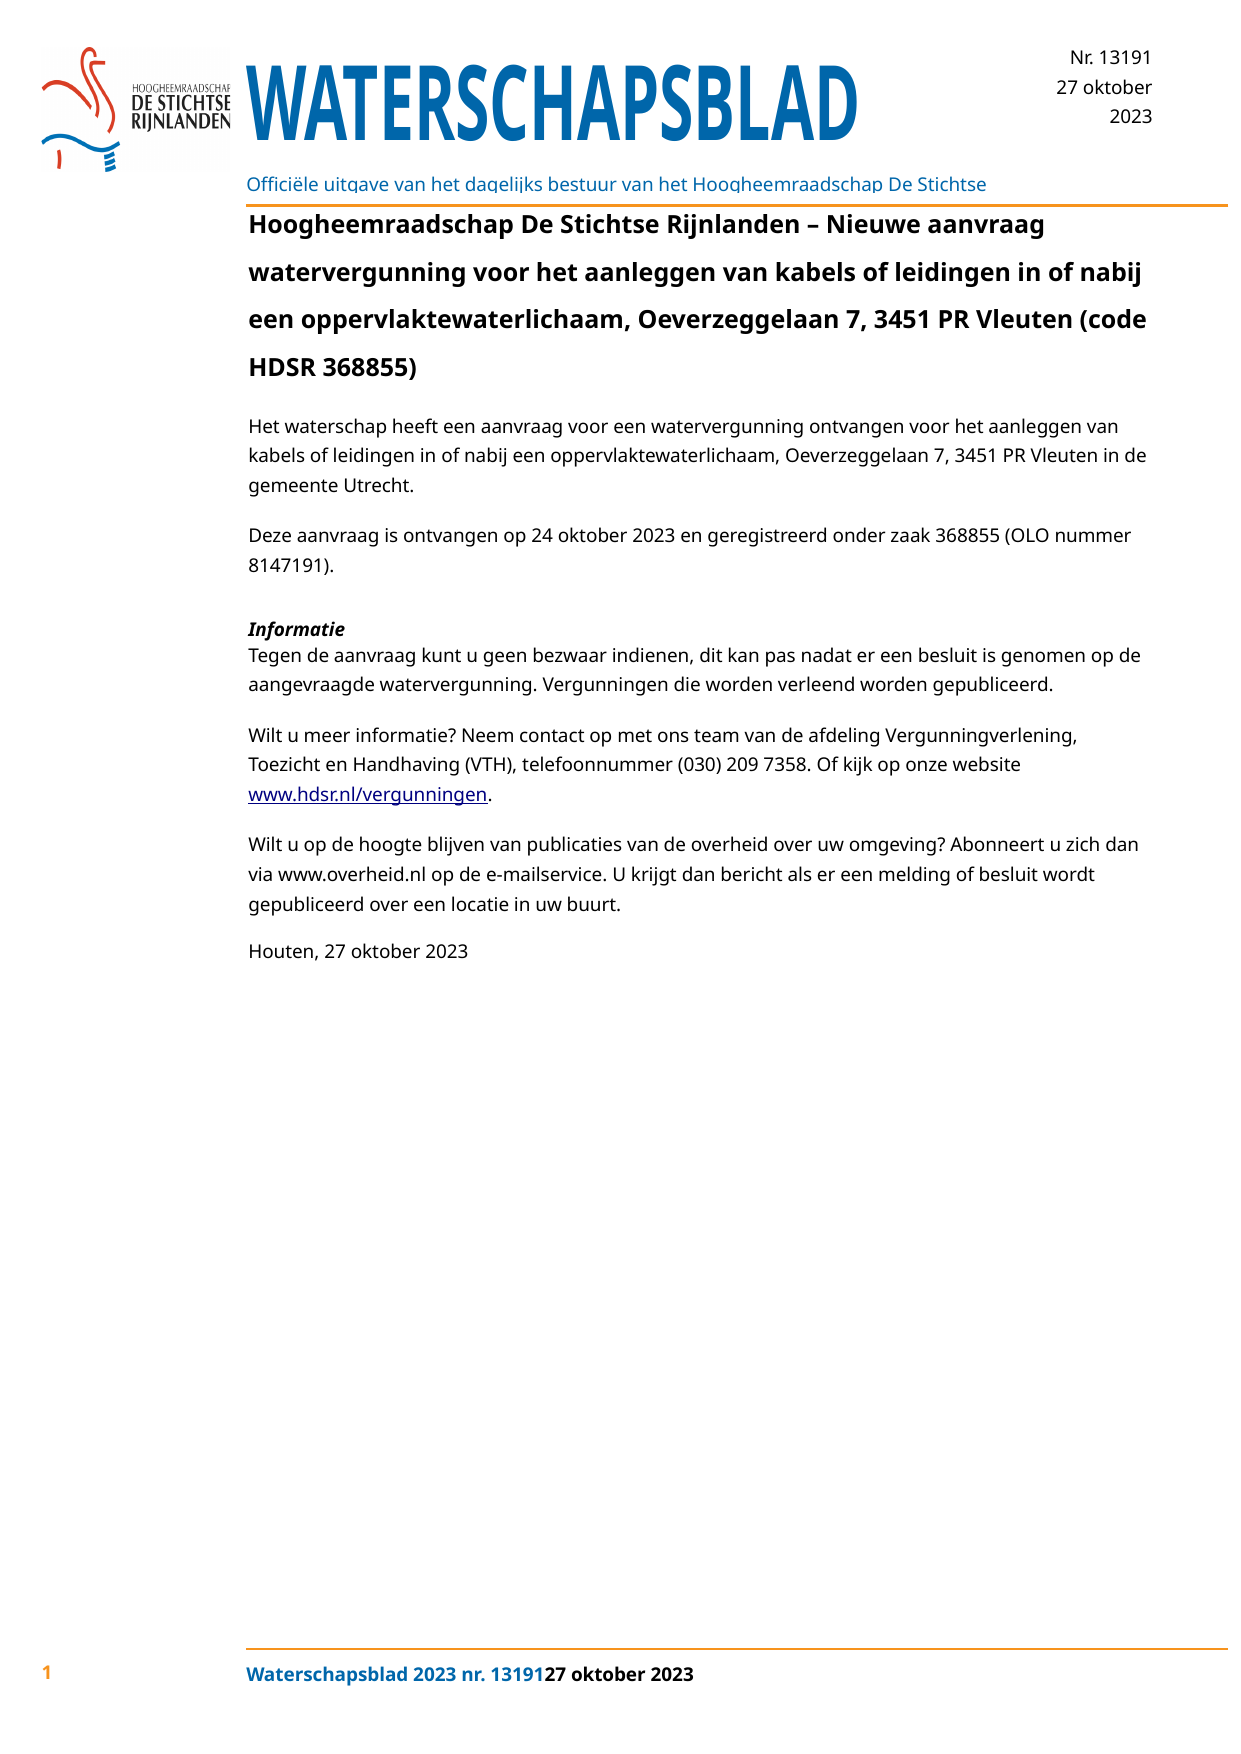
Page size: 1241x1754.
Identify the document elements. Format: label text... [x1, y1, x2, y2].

text Deze aanvraag is ontvangen op 24 oktober 2023 en geregistreerd onder zaak 368855 (OLO nummer 8147191). [248, 523, 1152, 578]
text Hoogheemraadschap De Stichtse Rijnlanden – Nieuwe aanvraag watervergunning voor het aanleggen van kabels of leidingen in of nabij een oppervlaktewaterlichaam, Oeverzeggelaan 7, 3451 PR Vleuten (code HDSR 368855) [248, 207, 1152, 384]
text Wilt u op de hoogte blijven van publicaties van de overheid over uw omgeving? Abonneert u zich dan via www.overheid.nl op de e-mailservice. U krijgt dan bericht als er een melding of besluit wordt gepubliceerd over een locatie in uw buurt. [248, 832, 1152, 916]
picture [41, 47, 231, 172]
text Houten, 27 oktober 2023 [248, 938, 1152, 964]
text Wilt u meer informatie? Neem contact op met ons team van de afdeling Vergunningverlening, Toezicht en Handhaving (VTH), telefoonnummer (030) 209 7358. Of kijk op onze website www.hdsr.nl/vergunningen. [248, 722, 1152, 807]
text Informatie [248, 616, 1152, 642]
text Tegen de aanvraag kunt u geen bezwaar indienen, dit kan pas nadat er een besluit is genomen op de aangevraagde watervergunning. Vergunningen die worden verleend worden gepubliceerd. [248, 642, 1152, 697]
text Het waterschap heeft een aanvraag voor een watervergunning ontvangen voor het aanleggen van kabels of leidingen in of nabij een oppervlaktewaterlichaam, Oeverzeggelaan 7, 3451 PR Vleuten in de gemeente Utrecht. [248, 413, 1152, 498]
